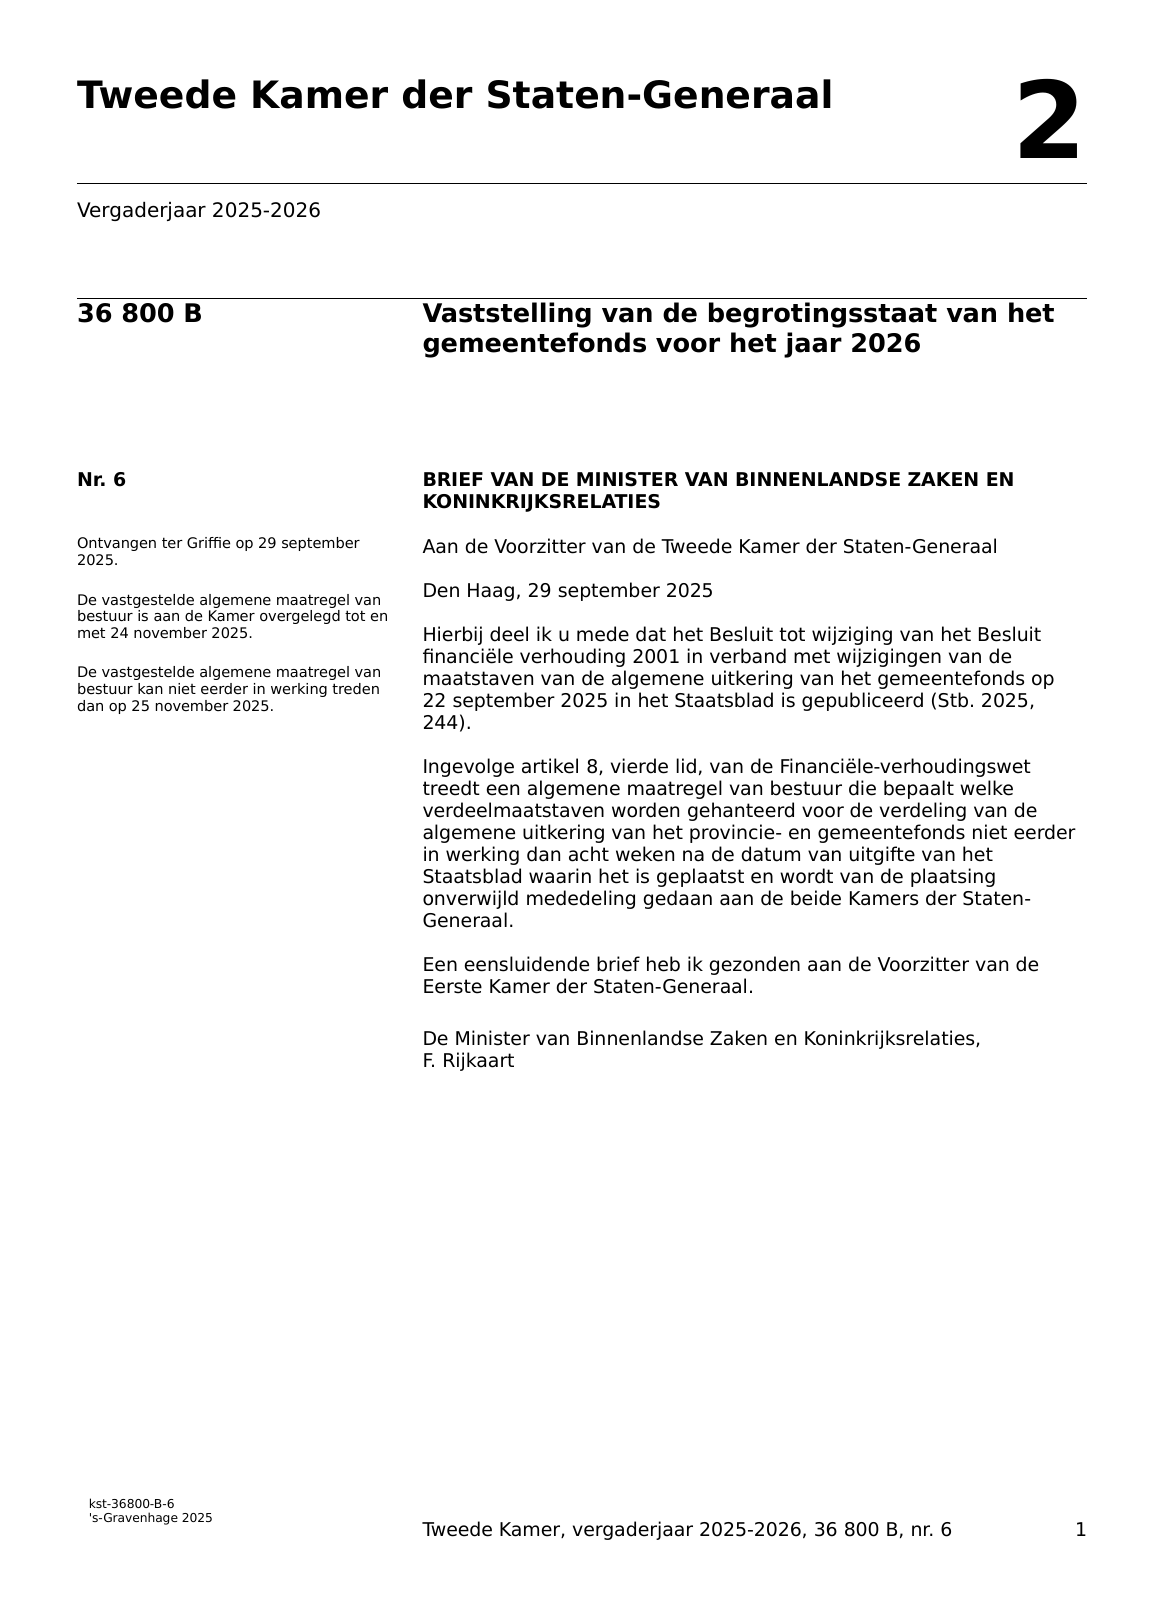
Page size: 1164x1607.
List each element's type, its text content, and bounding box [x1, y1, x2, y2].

text 's-Gravenhage 2025 [88, 1511, 323, 1525]
text Een eensluidende brief heb ik gezonden aan de Voorzitter van de Eerste Kamer der Staten-Generaal. [422, 954, 1087, 998]
table_header Tweede Kamer der Staten-Generaal [77, 59, 886, 183]
text Den Haag, 29 september 2025 [422, 580, 1087, 602]
text De vastgestelde algemene maatregel van bestuur is aan de Kamer overgelegd tot en met 24 november 2025. [77, 591, 399, 642]
text De vastgestelde algemene maatregel van bestuur kan niet eerder in werking treden dan op 25 november 2025. [77, 664, 399, 715]
table_header 2 [886, 59, 1087, 183]
text Aan de Voorzitter van de Tweede Kamer der Staten-Generaal [422, 536, 1087, 557]
text Ontvangen ter Griffie op 29 september 2025. [77, 536, 399, 569]
subtitle Nr. 6 BRIEF VAN DE MINISTER VAN BINNENLANDSE ZAKEN EN KONINKRIJKSRELATIES [77, 469, 1087, 513]
text [77, 642, 399, 664]
subtitle 36 800 B Vaststelling van de begrotingsstaat van het gemeentefonds voor het jaar 2026 [77, 299, 1087, 358]
table_cell Vergaderjaar 2025-2026 [77, 184, 1087, 298]
text kst-36800-B-6 [88, 1497, 323, 1511]
text Hierbij deel ik u mede dat het Besluit tot wijziging van het Besluit financiële verhouding 2001 in verband met wijzigingen van de maatstaven van de algemene uitkering van het gemeentefonds op 22 september 2025 in het Staatsblad is gepubliceerd (Stb. 2025, 244). [422, 624, 1087, 734]
text [77, 569, 399, 591]
text De Minister van Binnenlandse Zaken en Koninkrijksrelaties, F. Rijkaart [422, 1028, 1087, 1072]
text Ingevolge artikel 8, vierde lid, van de Financiële-verhoudingswet treedt een algemene maatregel van bestuur die bepaalt welke verdeelmaatstaven worden gehanteerd voor de verdeling van de algemene uitkering van het provincie- en gemeentefonds niet eerder in werking dan acht weken na de datum van uitgifte van het Staatsblad waarin het is geplaatst en wordt van de plaatsing onverwijld mededeling gedaan aan de beide Kamers der Staten-Generaal. [422, 756, 1087, 932]
